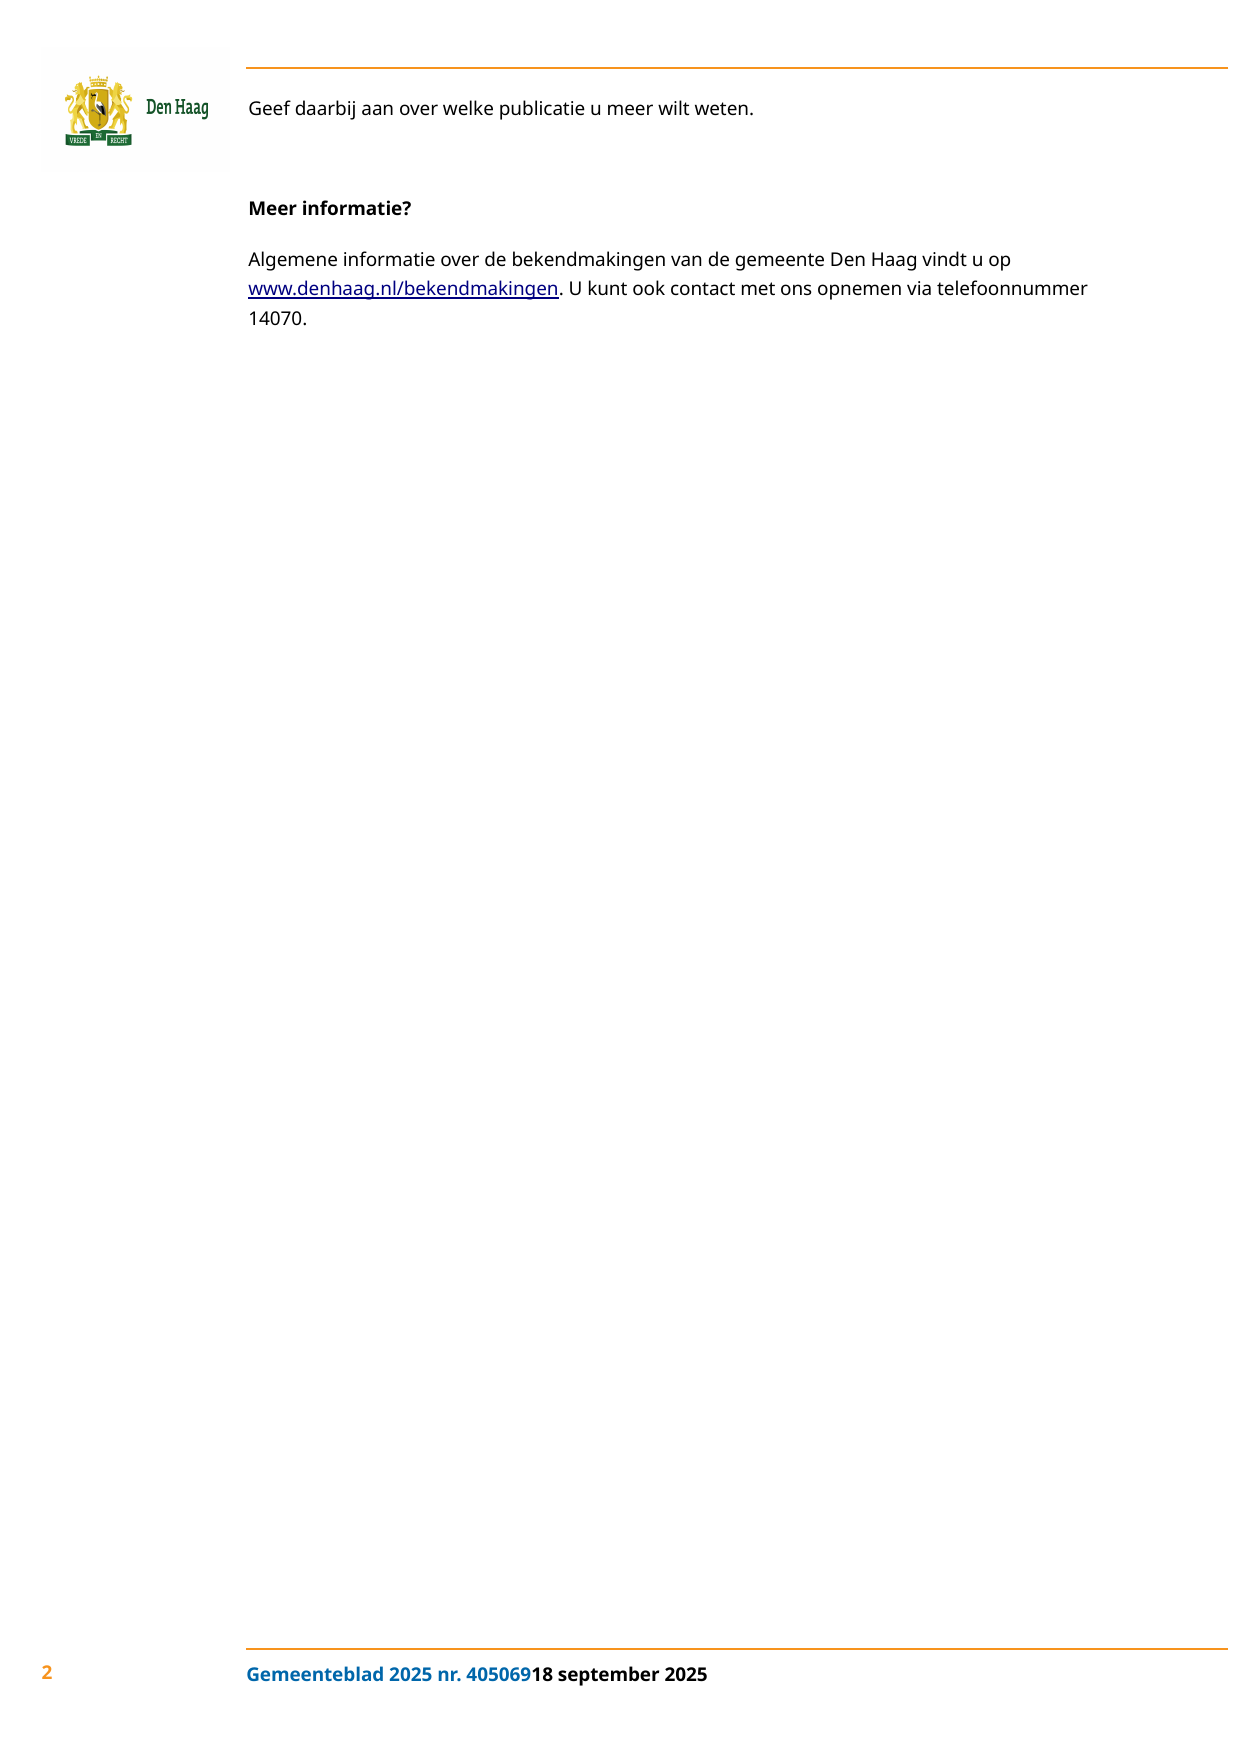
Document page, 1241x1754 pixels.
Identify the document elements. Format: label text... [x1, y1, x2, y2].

text Algemene informatie over de bekendmakingen van de gemeente Den Haag vindt u op www.denhaag.nl/bekendmakingen. U kunt ook contact met ons opnemen via telefoonnummer 14070. [248, 246, 1152, 331]
text Geef daarbij aan over welke publicatie u meer wilt weten. [248, 95, 1152, 121]
text Meer informatie? [248, 196, 1152, 221]
picture [41, 47, 231, 172]
